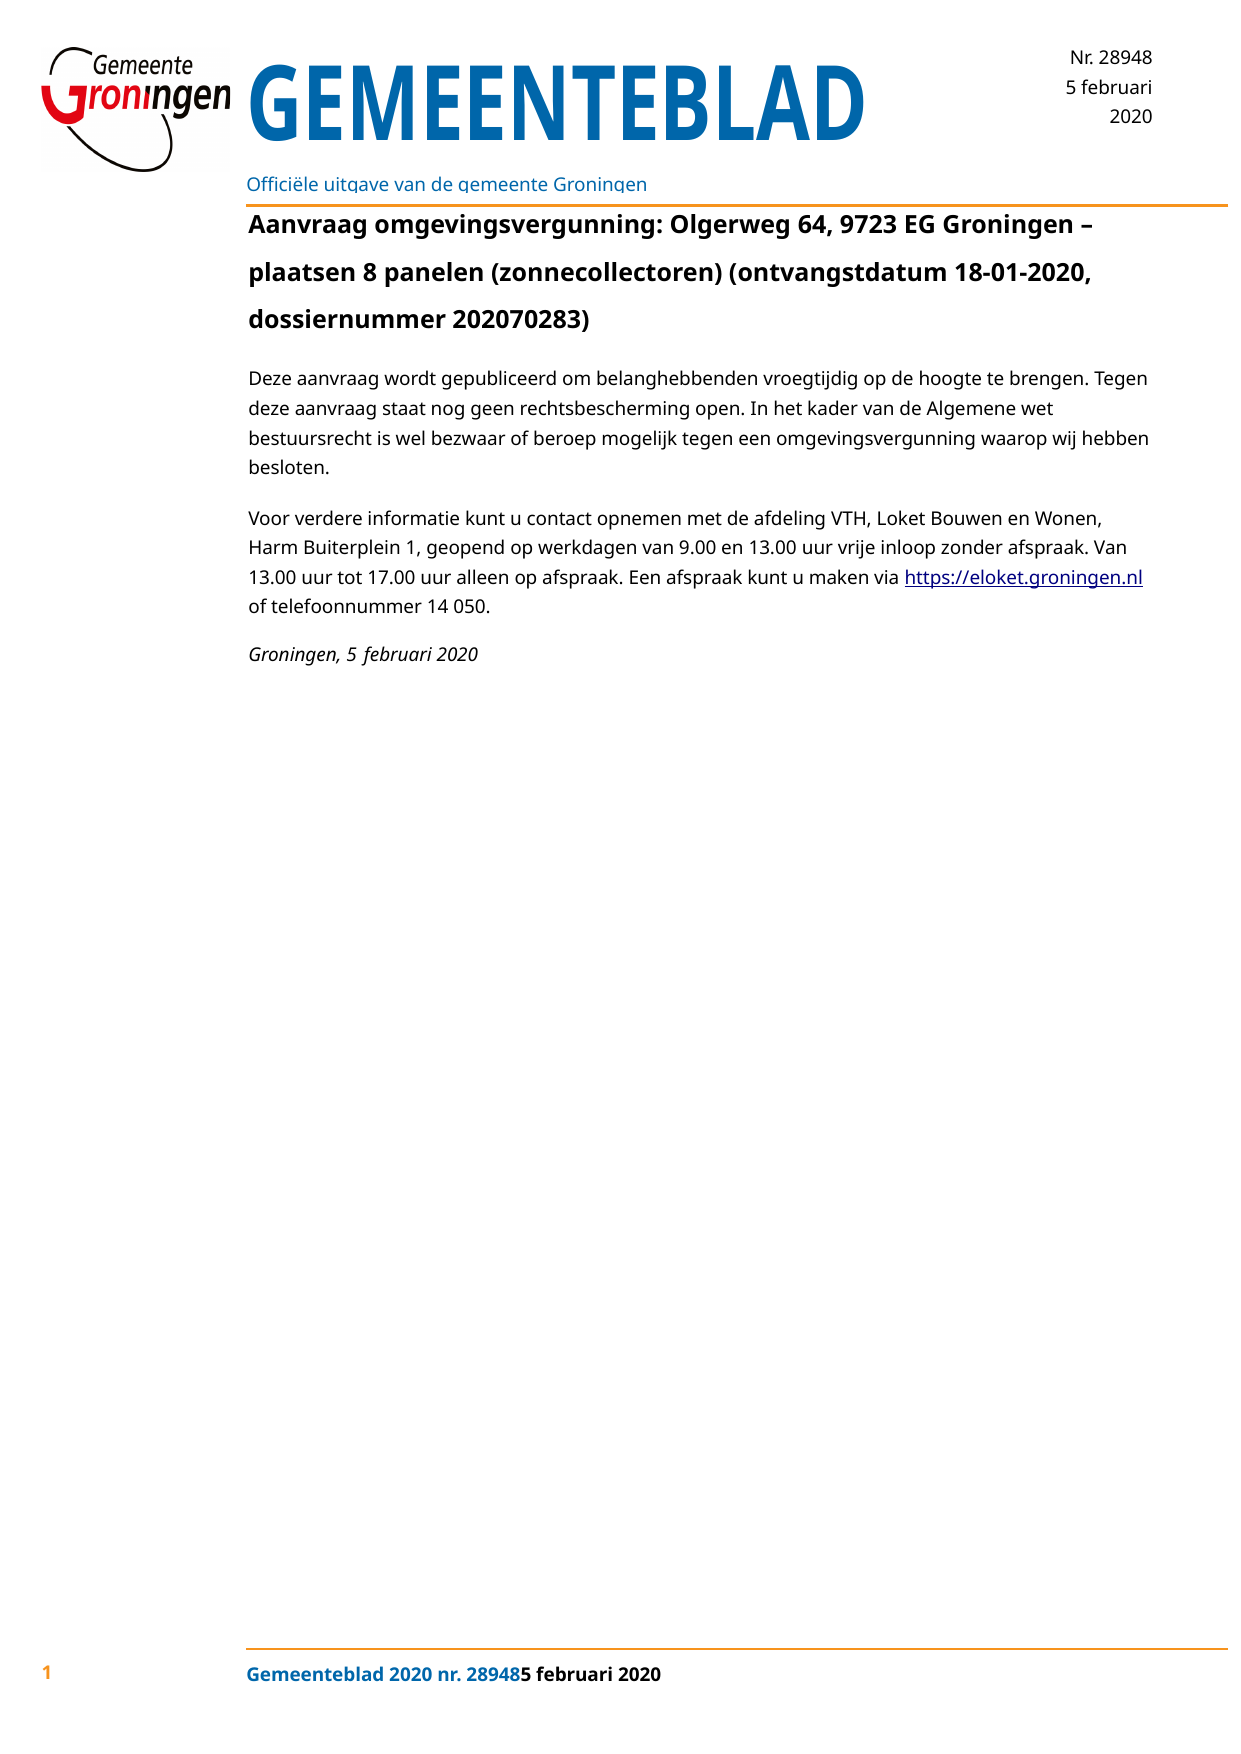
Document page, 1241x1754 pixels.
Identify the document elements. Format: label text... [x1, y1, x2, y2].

text Groningen, 5 februari 2020 [248, 641, 1152, 667]
picture [41, 47, 231, 172]
text Deze aanvraag wordt gepubliceerd om belanghebbenden vroegtijdig op de hoogte te brengen. Tegen deze aanvraag staat nog geen rechtsbescherming open. In het kader van de Algemene wet bestuursrecht is wel bezwaar of beroep mogelijk tegen een omgevingsvergunning waarop wij hebben besloten. [248, 366, 1152, 480]
text Voor verdere informatie kunt u contact opnemen met de afdeling VTH, Loket Bouwen en Wonen, Harm Buiterplein 1, geopend op werkdagen van 9.00 en 13.00 uur vrije inloop zonder afspraak. Van 13.00 uur tot 17.00 uur alleen op afspraak. Een afspraak kunt u maken via https://eloket.groningen.nl of telefoonnummer 14 050. [248, 505, 1152, 619]
text Aanvraag omgevingsvergunning: Olgerweg 64, 9723 EG Groningen – plaatsen 8 panelen (zonnecollectoren) (ontvangstdatum 18-01-2020, dossiernummer 202070283) [248, 207, 1152, 336]
